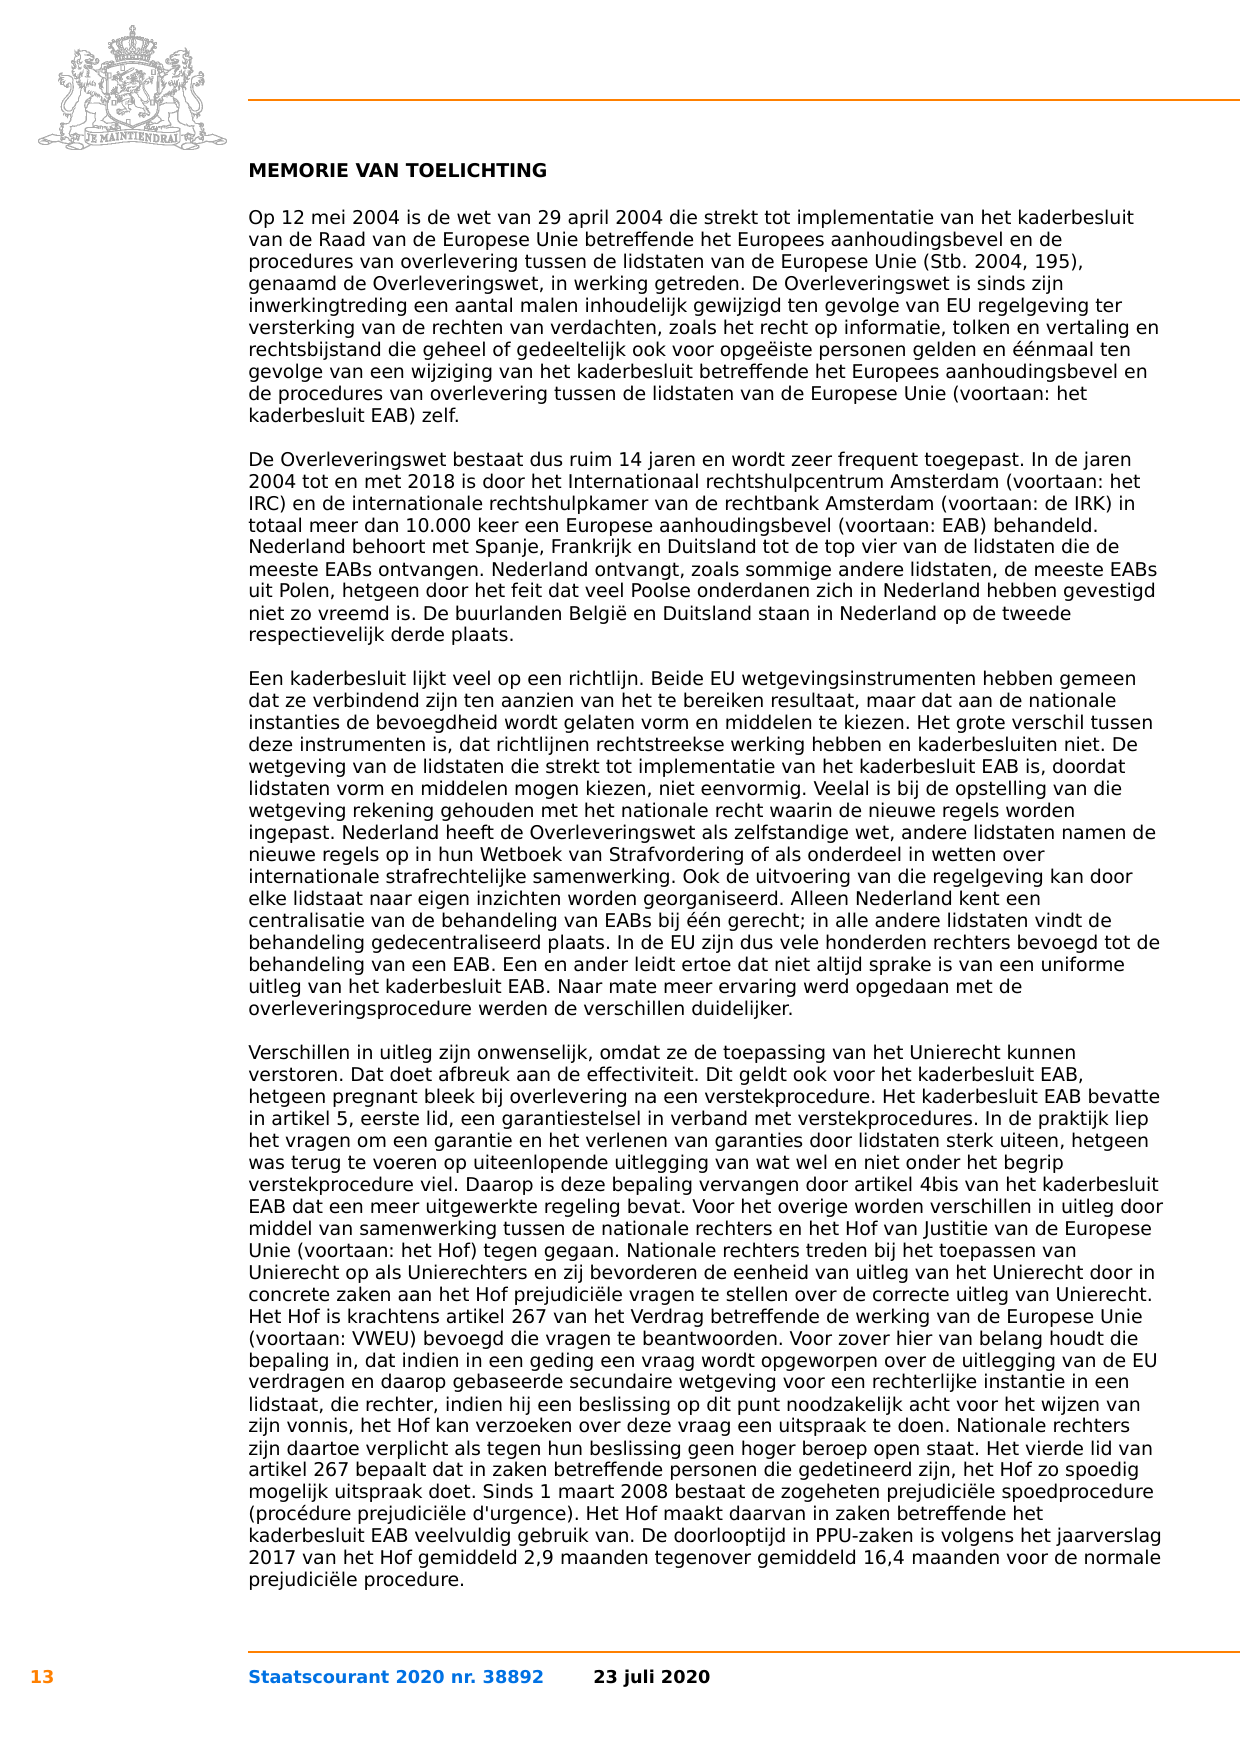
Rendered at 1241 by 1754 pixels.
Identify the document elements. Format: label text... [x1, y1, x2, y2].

text De Overleveringswet bestaat dus ruim 14 jaren en wordt zeer frequent toegepast. In de jaren 2004 tot en met 2018 is door het Internationaal rechtshulpcentrum Amsterdam (voortaan: het IRC) en de internationale rechtshulpkamer van de rechtbank Amsterdam (voortaan: de IRK) in totaal meer dan 10.000 keer een Europese aanhoudingsbevel (voortaan: EAB) behandeld. Nederland behoort met Spanje, Frankrijk en Duitsland tot de top vier van de lidstaten die de meeste EABs ontvangen. Nederland ontvangt, zoals sommige andere lidstaten, de meeste EABs uit Polen, hetgeen door het feit dat veel Poolse onderdanen zich in Nederland hebben gevestigd niet zo vreemd is. De buurlanden België en Duitsland staan in Nederland op de tweede respectievelijk derde plaats. [248, 448, 1163, 646]
picture [38, 25, 227, 150]
subtitle MEMORIE VAN TOELICHTING [248, 160, 1163, 182]
text Verschillen in uitleg zijn onwenselijk, omdat ze de toepassing van het Unierecht kunnen verstoren. Dat doet afbreuk aan de effectiviteit. Dit geldt ook voor het kaderbesluit EAB, hetgeen pregnant bleek bij overlevering na een verstekprocedure. Het kaderbesluit EAB bevatte in artikel 5, eerste lid, een garantiestelsel in verband met verstekprocedures. In de praktijk liep het vragen om een garantie en het verlenen van garanties door lidstaten sterk uiteen, hetgeen was terug te voeren op uiteenlopende uitlegging van wat wel en niet onder het begrip verstekprocedure viel. Daarop is deze bepaling vervangen door artikel 4bis van het kaderbesluit EAB dat een meer uitgewerkte regeling bevat. Voor het overige worden verschillen in uitleg door middel van samenwerking tussen de nationale rechters en het Hof van Justitie van de Europese Unie (voortaan: het Hof) tegen gegaan. Nationale rechters treden bij het toepassen van Unierecht op als Unierechters en zij bevorderen de eenheid van uitleg van het Unierecht door in concrete zaken aan het Hof prejudiciële vragen te stellen over de correcte uitleg van Unierecht. Het Hof is krachtens artikel 267 van het Verdrag betreffende de werking van de Europese Unie (voortaan: VWEU) bevoegd die vragen te beantwoorden. Voor zover hier van belang houdt die bepaling in, dat indien in een geding een vraag wordt opgeworpen over de uitlegging van de EU verdragen en daarop gebaseerde secundaire wetgeving voor een rechterlijke instantie in een lidstaat, die rechter, indien hij een beslissing op dit punt noodzakelijk acht voor het wijzen van zijn vonnis, het Hof kan verzoeken over deze vraag een uitspraak te doen. Nationale rechters zijn daartoe verplicht als tegen hun beslissing geen hoger beroep open staat. Het vierde lid van artikel 267 bepaalt dat in zaken betreffende personen die gedetineerd zijn, het Hof zo spoedig mogelijk uitspraak doet. Sinds 1 maart 2008 bestaat de zogeheten prejudiciële spoedprocedure (procédure prejudiciële d'urgence). Het Hof maakt daarvan in zaken betreffende het kaderbesluit EAB veelvuldig gebruik van. De doorlooptijd in PPU-zaken is volgens het jaarverslag 2017 van het Hof gemiddeld 2,9 maanden tegenover gemiddeld 16,4 maanden voor de normale prejudiciële procedure. [248, 1042, 1163, 1591]
text Op 12 mei 2004 is de wet van 29 april 2004 die strekt tot implementatie van het kaderbesluit van de Raad van de Europese Unie betreffende het Europees aanhoudingsbevel en de procedures van overlevering tussen de lidstaten van de Europese Unie (Stb. 2004, 195), genaamd de Overleveringswet, in werking getreden. De Overleveringswet is sinds zijn inwerkingtreding een aantal malen inhoudelijk gewijzigd ten gevolge van EU regelgeving ter versterking van de rechten van verdachten, zoals het recht op informatie, tolken en vertaling en rechtsbijstand die geheel of gedeeltelijk ook voor opgeëiste personen gelden en éénmaal ten gevolge van een wijziging van het kaderbesluit betreffende het Europees aanhoudingsbevel en de procedures van overlevering tussen de lidstaten van de Europese Unie (voortaan: het kaderbesluit EAB) zelf. [248, 207, 1163, 427]
text Een kaderbesluit lijkt veel op een richtlijn. Beide EU wetgevingsinstrumenten hebben gemeen dat ze verbindend zijn ten aanzien van het te bereiken resultaat, maar dat aan de nationale instanties de bevoegdheid wordt gelaten vorm en middelen te kiezen. Het grote verschil tussen deze instrumenten is, dat richtlijnen rechtstreekse werking hebben en kaderbesluiten niet. De wetgeving van de lidstaten die strekt tot implementatie van het kaderbesluit EAB is, doordat lidstaten vorm en middelen mogen kiezen, niet eenvormig. Veelal is bij de opstelling van die wetgeving rekening gehouden met het nationale recht waarin de nieuwe regels worden ingepast. Nederland heeft de Overleveringswet als zelfstandige wet, andere lidstaten namen de nieuwe regels op in hun Wetboek van Strafvordering of als onderdeel in wetten over internationale strafrechtelijke samenwerking. Ook de uitvoering van die regelgeving kan door elke lidstaat naar eigen inzichten worden georganiseerd. Alleen Nederland kent een centralisatie van de behandeling van EABs bij één gerecht; in alle andere lidstaten vindt de behandeling gedecentraliseerd plaats. In de EU zijn dus vele honderden rechters bevoegd tot de behandeling van een EAB. Een en ander leidt ertoe dat niet altijd sprake is van een uniforme uitleg van het kaderbesluit EAB. Naar mate meer ervaring werd opgedaan met de overleveringsprocedure werden de verschillen duidelijker. [248, 668, 1163, 1020]
